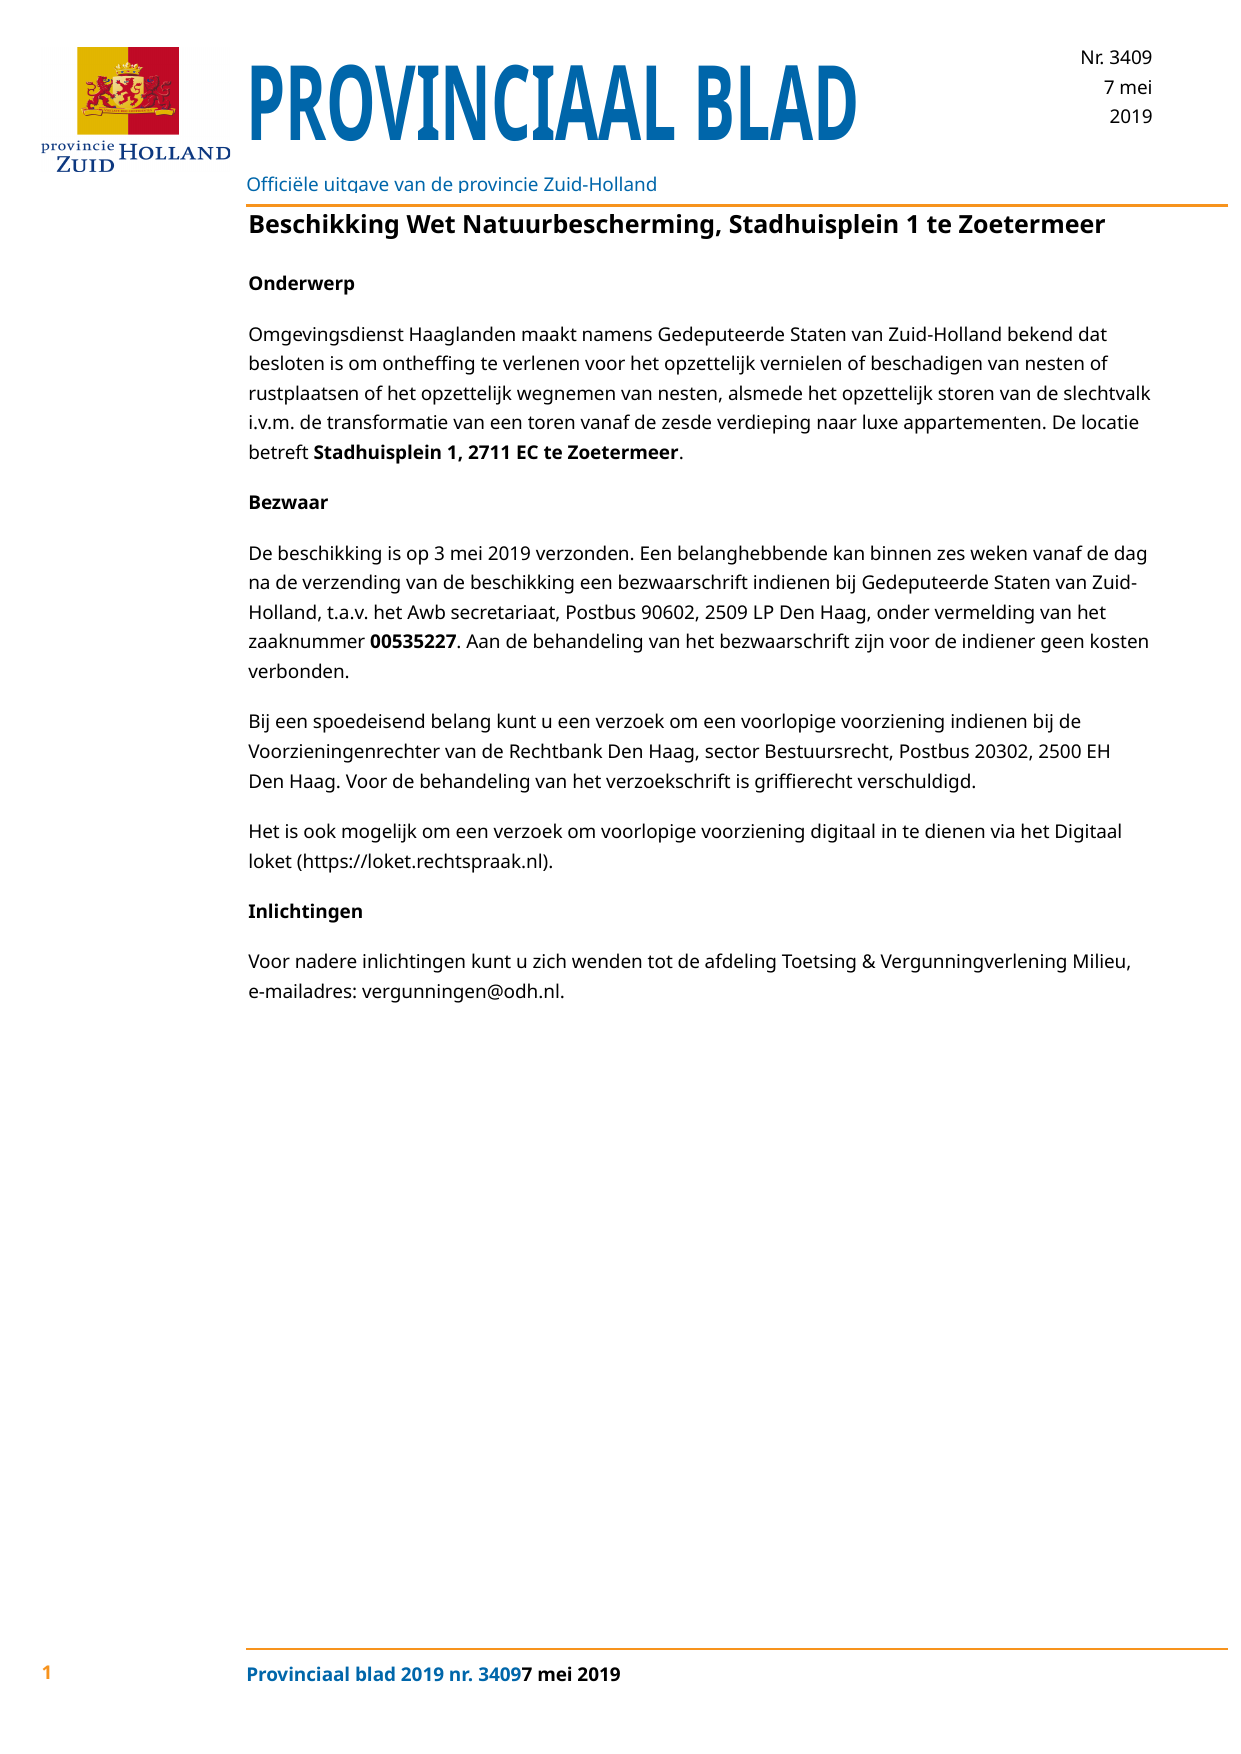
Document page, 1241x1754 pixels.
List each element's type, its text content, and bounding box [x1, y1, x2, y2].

text Voor nadere inlichtingen kunt u zich wenden tot de afdeling Toetsing & Vergunningverlening Milieu, e-mailadres: vergunningen@odh.nl. [248, 949, 1152, 1004]
text Inlichtingen [248, 898, 1152, 924]
text Bezwaar [248, 489, 1152, 515]
text Omgevingsdienst Haaglanden maakt namens Gedeputeerde Staten van Zuid-Holland bekend dat besloten is om ontheffing te verlenen voor het opzettelijk vernielen of beschadigen van nesten of rustplaatsen of het opzettelijk wegnemen van nesten, alsmede het opzettelijk storen van de slechtvalk i.v.m. de transformatie van een toren vanaf de zesde verdieping naar luxe appartementen. De locatie betreft Stadhuisplein 1, 2711 EC te Zoetermeer. [248, 321, 1152, 465]
text Beschikking Wet Natuurbescherming, Stadhuisplein 1 te Zoetermeer [248, 207, 1152, 241]
picture [41, 47, 231, 172]
text De beschikking is op 3 mei 2019 verzonden. Een belanghebbende kan binnen zes weken vanaf de dag na de verzending van de beschikking een bezwaarschrift indienen bij Gedeputeerde Staten van Zuid-Holland, t.a.v. het Awb secretariaat, Postbus 90602, 2509 LP Den Haag, onder vermelding van het zaaknummer 00535227. Aan de behandeling van het bezwaarschrift zijn voor de indiener geen kosten verbonden. [248, 540, 1152, 684]
text Bij een spoedeisend belang kunt u een verzoek om een voorlopige voorziening indienen bij de Voorzieningenrechter van de Rechtbank Den Haag, sector Bestuursrecht, Postbus 20302, 2500 EH Den Haag. Voor de behandeling van het verzoekschrift is griffierecht verschuldigd. [248, 709, 1152, 793]
text Het is ook mogelijk om een verzoek om voorlopige voorziening digitaal in te dienen via het Digitaal loket (https://loket.rechtspraak.nl). [248, 818, 1152, 873]
text Onderwerp [248, 270, 1152, 296]
